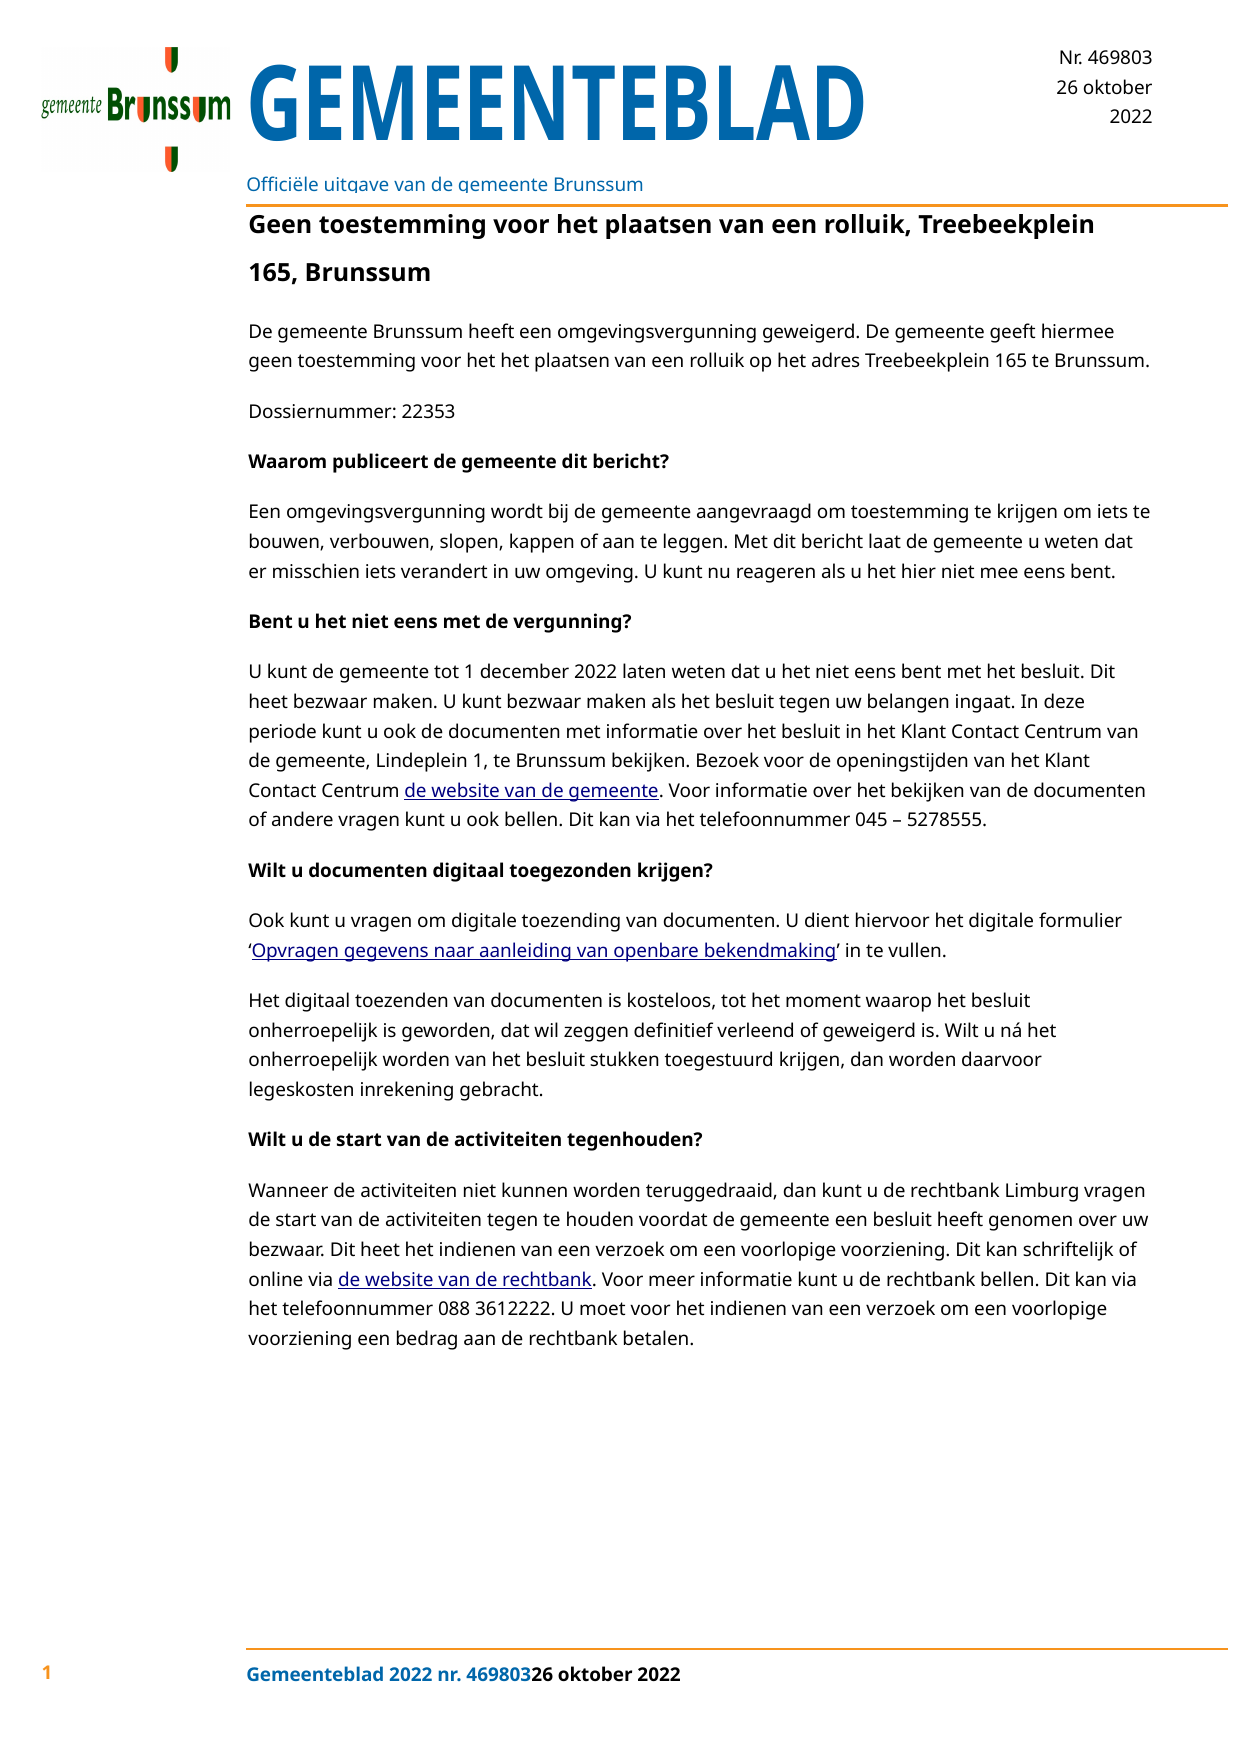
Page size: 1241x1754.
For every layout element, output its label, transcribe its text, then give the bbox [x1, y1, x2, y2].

text Het digitaal toezenden van documenten is kosteloos, tot het moment waarop het besluit onherroepelijk is geworden, dat wil zeggen definitief verleend of geweigerd is. Wilt u ná het onherroepelijk worden van het besluit stukken toegestuurd krijgen, dan worden daarvoor legeskosten inrekening gebracht. [248, 987, 1152, 1102]
text De gemeente Brunssum heeft een omgevingsvergunning geweigerd. De gemeente geeft hiermee geen toestemming voor het het plaatsen van een rolluik op het adres Treebeekplein 165 te Brunssum. [248, 318, 1152, 373]
picture [41, 47, 231, 172]
text Een omgevingsvergunning wordt bij de gemeente aangevraagd om toestemming te krijgen om iets te bouwen, verbouwen, slopen, kappen of aan te leggen. Met dit bericht laat de gemeente u weten dat er misschien iets verandert in uw omgeving. U kunt nu reageren als u het hier niet mee eens bent. [248, 499, 1152, 584]
text Wilt u documenten digitaal toegezonden krijgen? [248, 857, 1152, 883]
text U kunt de gemeente tot 1 december 2022 laten weten dat u het niet eens bent met het besluit. Dit heet bezwaar maken. U kunt bezwaar maken als het besluit tegen uw belangen ingaat. In deze periode kunt u ook de documenten met informatie over het besluit in het Klant Contact Centrum van de gemeente, Lindeplein 1, te Brunssum bekijken. Bezoek voor de openingstijden van het Klant Contact Centrum de website van de gemeente. Voor informatie over het bekijken van de documenten of andere vragen kunt u ook bellen. Dit kan via het telefoonnummer 045 – 5278555. [248, 659, 1152, 832]
text Ook kunt u vragen om digitale toezending van documenten. U dient hiervoor het digitale formulier ‘Opvragen gegevens naar aanleiding van openbare bekendmaking’ in te vullen. [248, 907, 1152, 963]
text Geen toestemming voor het plaatsen van een rolluik, Treebeekplein 165, Brunssum [248, 207, 1152, 288]
text Bent u het niet eens met de vergunning? [248, 608, 1152, 634]
text Wanneer de activiteiten niet kunnen worden teruggedraaid, dan kunt u de rechtbank Limburg vragen de start van de activiteiten tegen te houden voordat de gemeente een besluit heeft genomen over uw bezwaar. Dit heet het indienen van een verzoek om een voorlopige voorziening. Dit kan schriftelijk of online via de website van de rechtbank. Voor meer informatie kunt u de rechtbank bellen. Dit kan via het telefoonnummer 088 3612222. U moet voor het indienen van een verzoek om een voorlopige voorziening een bedrag aan de rechtbank betalen. [248, 1177, 1152, 1351]
text Wilt u de start van de activiteiten tegenhouden? [248, 1127, 1152, 1152]
text Waarom publiceert de gemeente dit bericht? [248, 448, 1152, 474]
text Dossiernummer: 22353 [248, 398, 1152, 424]
